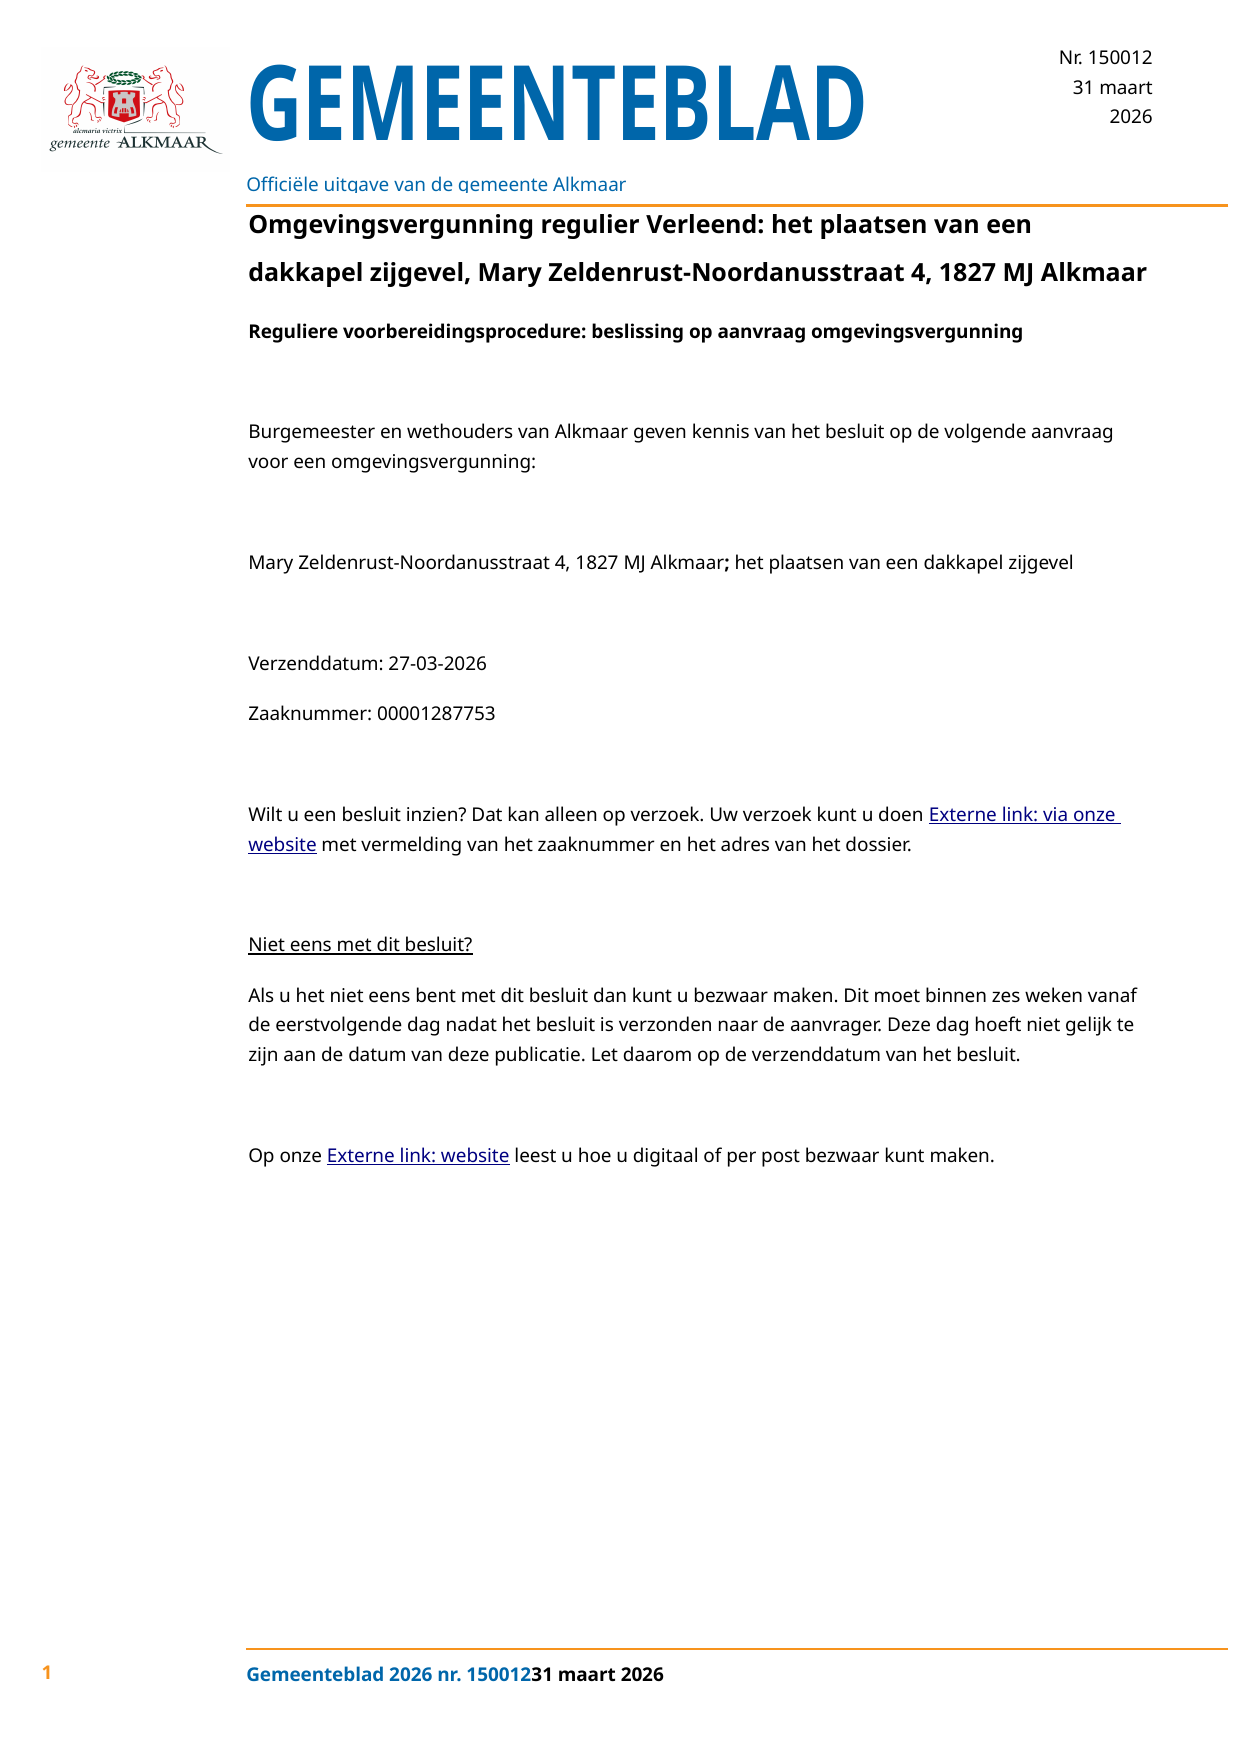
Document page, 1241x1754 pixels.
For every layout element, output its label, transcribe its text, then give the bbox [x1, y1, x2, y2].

text Als u het niet eens bent met dit besluit dan kunt u bezwaar maken. Dit moet binnen zes weken vanaf de eerstvolgende dag nadat het besluit is verzonden naar de aanvrager. Deze dag hoeft niet gelijk te zijn aan de datum van deze publicatie. Let daarom op de verzenddatum van het besluit. [248, 982, 1152, 1067]
text Verzenddatum: 27-03-2026 [248, 650, 1152, 676]
picture [41, 47, 231, 172]
text Op onze Externe link: website leest u hoe u digitaal of per post bezwaar kunt maken. [248, 1142, 1152, 1168]
text Reguliere voorbereidingsprocedure: beslissing op aanvraag omgevingsvergunning [248, 318, 1152, 344]
text Wilt u een besluit inzien? Dat kan alleen op verzoek. Uw verzoek kunt u doen Externe link: via onze website met vermelding van het zaaknummer en het adres van het dossier. [248, 801, 1152, 857]
text Burgemeester en wethouders van Alkmaar geven kennis van het besluit op de volgende aanvraag voor een omgevingsvergunning: [248, 419, 1152, 474]
text Zaaknummer: 00001287753 [248, 700, 1152, 726]
text Mary Zeldenrust-Noordanusstraat 4, 1827 MJ Alkmaar; het plaatsen van een dakkapel zijgevel [248, 549, 1152, 575]
text Niet eens met dit besluit? [248, 932, 1152, 957]
text Omgevingsvergunning regulier Verleend: het plaatsen van een dakkapel zijgevel, Mary Zeldenrust-Noordanusstraat 4, 1827 MJ Alkmaar [248, 207, 1152, 288]
